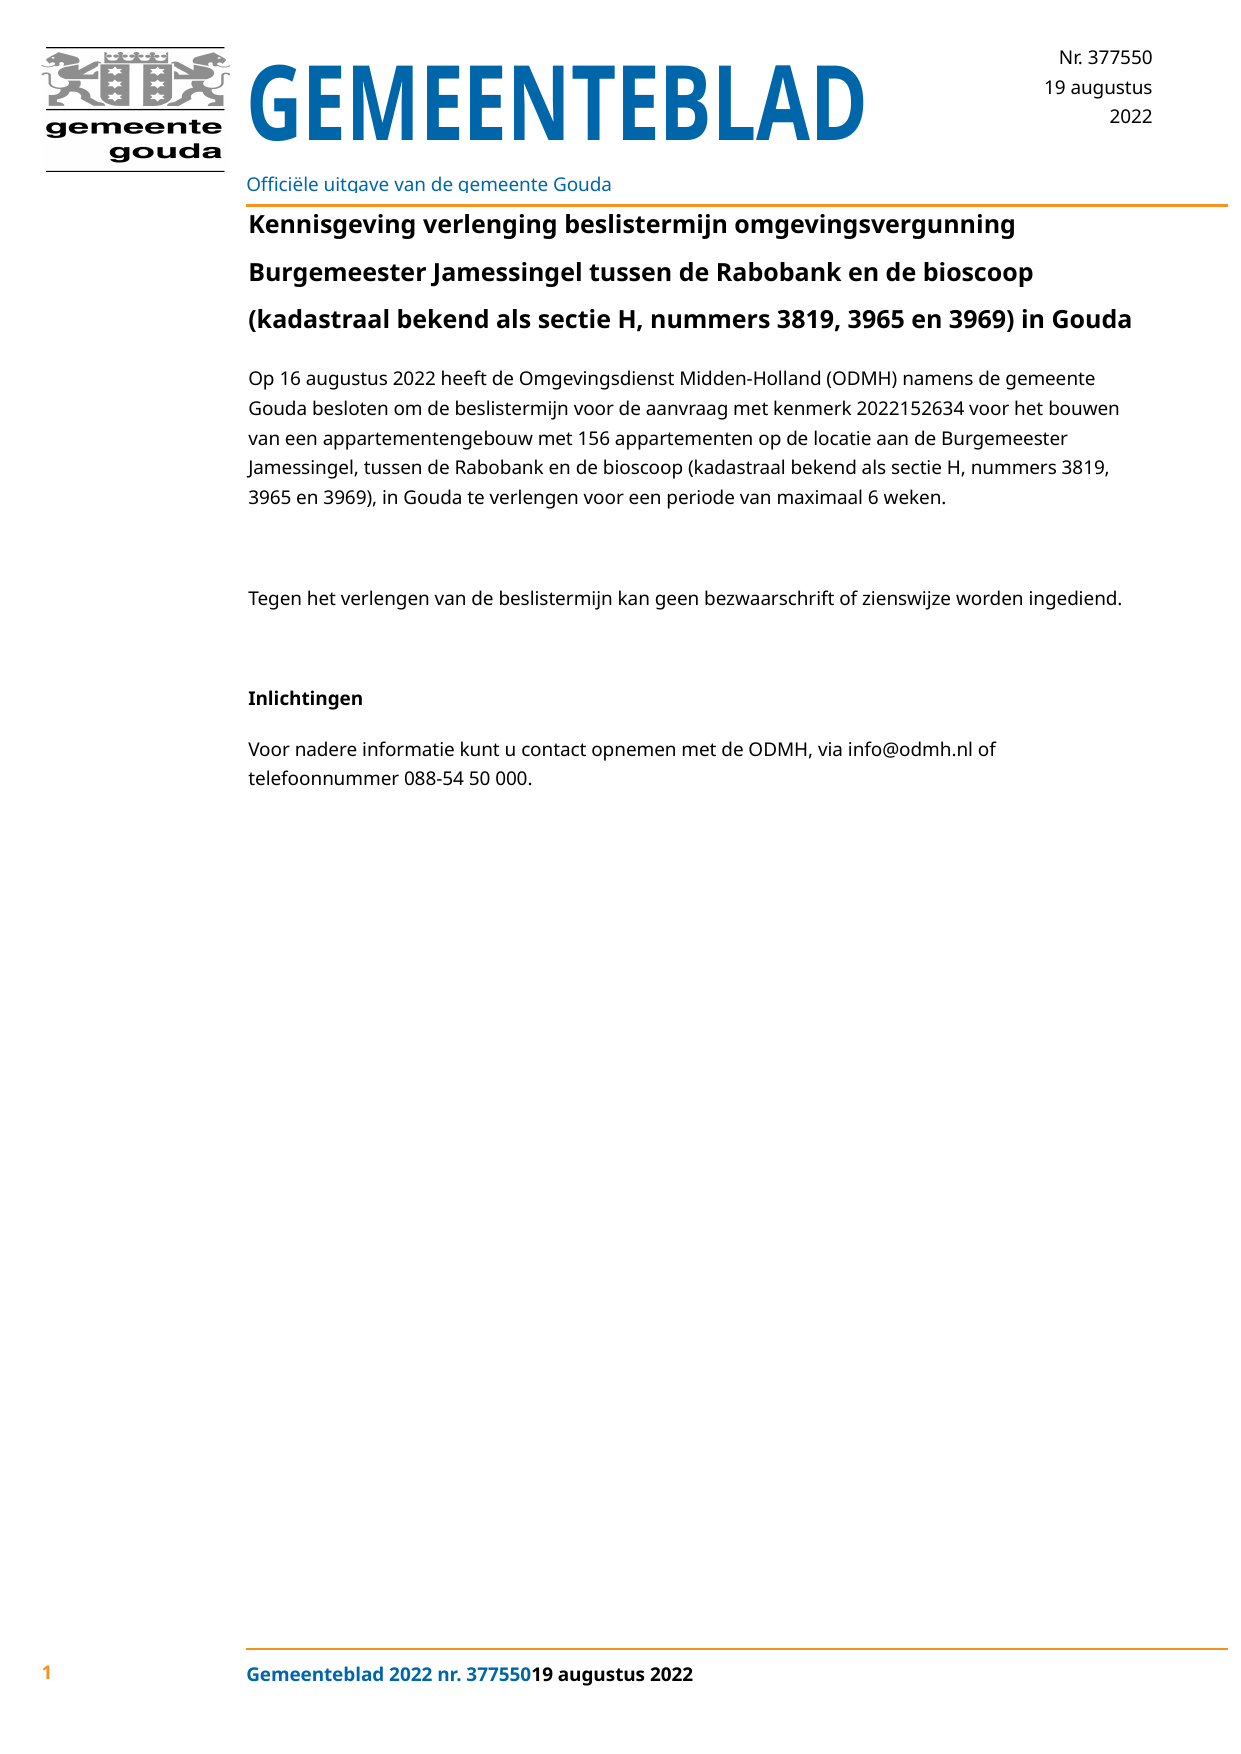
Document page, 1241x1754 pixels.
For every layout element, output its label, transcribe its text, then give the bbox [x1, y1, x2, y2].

picture [41, 47, 231, 172]
text Inlichtingen [248, 686, 1152, 711]
text Kennisgeving verlenging beslistermijn omgevingsvergunning Burgemeester Jamessingel tussen de Rabobank en de bioscoop (kadastraal bekend als sectie H, nummers 3819, 3965 en 3969) in Gouda [248, 207, 1152, 336]
text Op 16 augustus 2022 heeft de Omgevingsdienst Midden-Holland (ODMH) namens de gemeente Gouda besloten om de beslistermijn voor de aanvraag met kenmerk 2022152634 voor het bouwen van een appartementengebouw met 156 appartementen op de locatie aan de Burgemeester Jamessingel, tussen de Rabobank en de bioscoop (kadastraal bekend als sectie H, nummers 3819, 3965 en 3969), in Gouda te verlengen voor een periode van maximaal 6 weken. [248, 366, 1152, 509]
text Voor nadere informatie kunt u contact opnemen met de ODMH, via info@odmh.nl of telefoonnummer 088-54 50 000. [248, 736, 1152, 791]
text Tegen het verlengen van de beslistermijn kan geen bezwaarschrift of zienswijze worden ingediend. [248, 585, 1152, 610]
